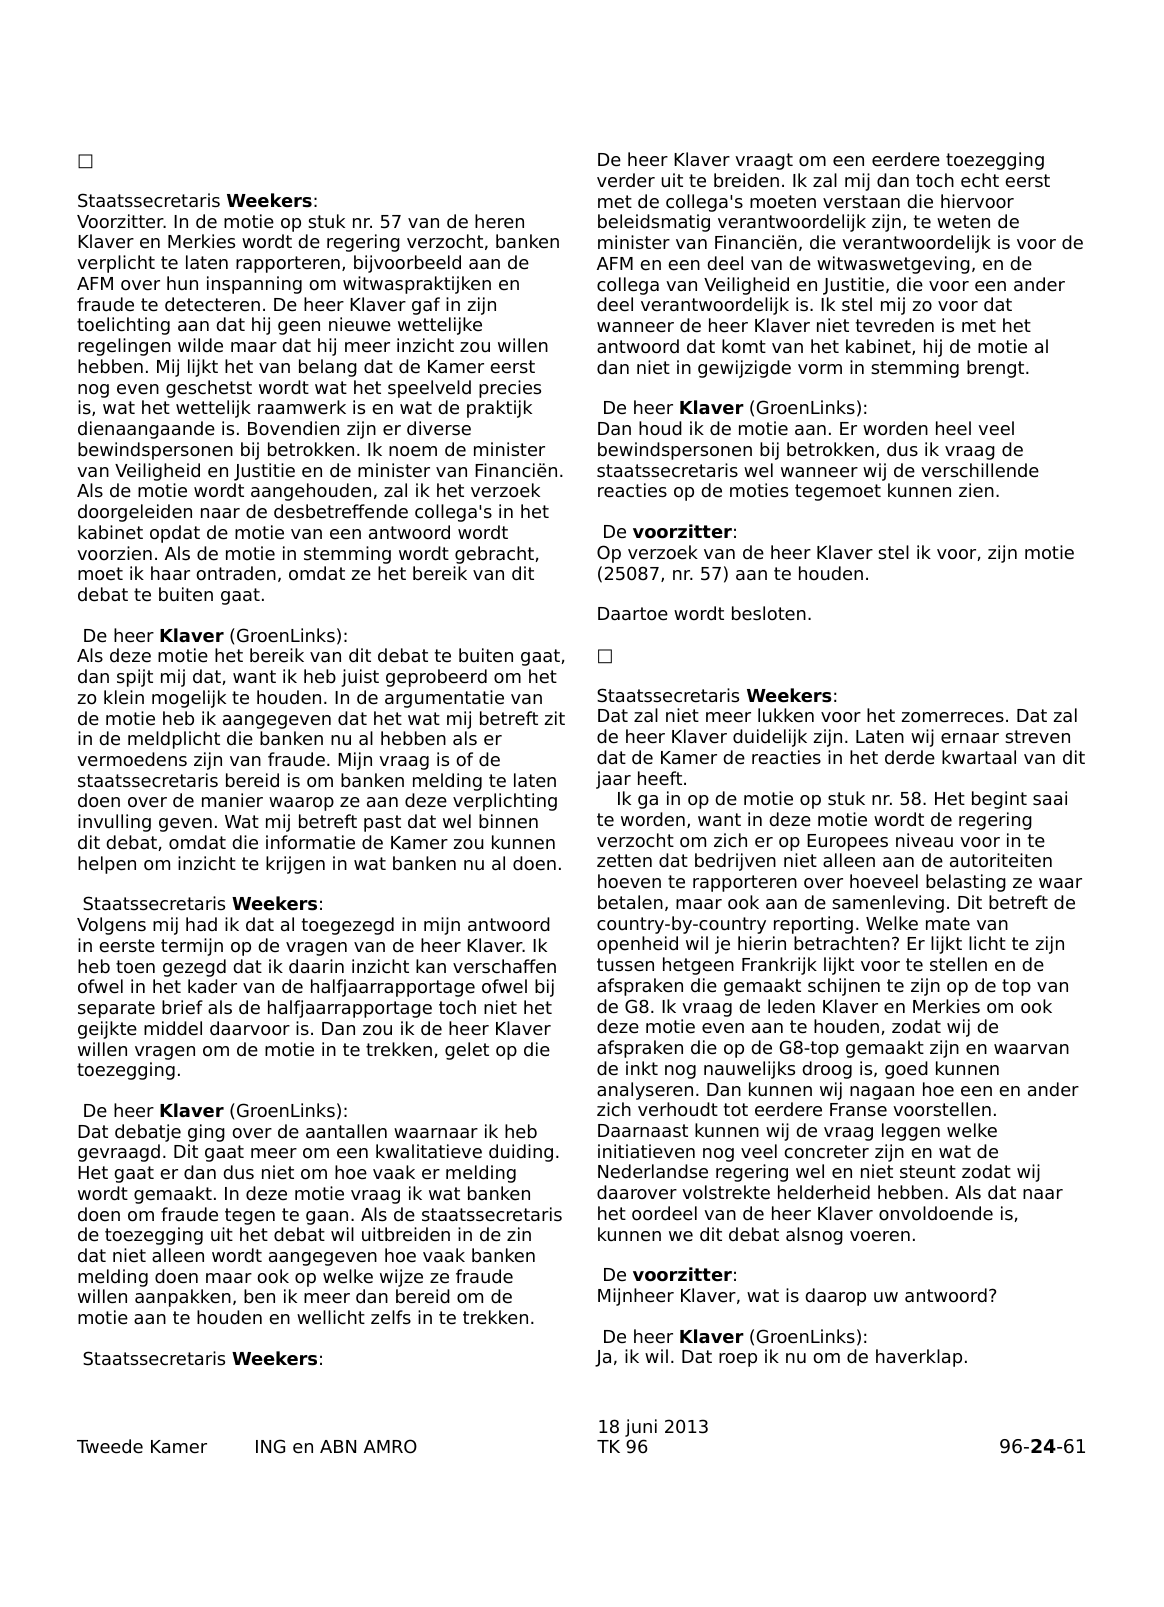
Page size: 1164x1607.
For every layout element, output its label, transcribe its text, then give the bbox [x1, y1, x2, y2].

text De voorzitter: [596, 1265, 1087, 1286]
text Staatssecretaris Weekers: [77, 1349, 567, 1369]
text Staatssecretaris Weekers: [596, 686, 1087, 706]
text Dan houd ik de motie aan. Er worden heel veel bewindspersonen bij betrokken, dus ik vraag de staatssecretaris wel wanneer wij de verschillende reacties op de moties tegemoet kunnen zien. [596, 419, 1087, 502]
text De heer Klaver vraagt om een eerdere toezegging verder uit te breiden. Ik zal mij dan toch echt eerst met de collega's moeten verstaan die hiervoor beleidsmatig verantwoordelijk zijn, te weten de minister van Financiën, die verantwoordelijk is voor de AFM en een deel van de witwaswetgeving, en de collega van Veiligheid en Justitie, die voor een ander deel verantwoordelijk is. Ik stel mij zo voor dat wanneer de heer Klaver niet tevreden is met het antwoord dat komt van het kabinet, hij de motie al dan niet in gewijzigde vorm in stemming brengt. [596, 150, 1087, 378]
text De heer Klaver (GroenLinks): [77, 1101, 567, 1122]
text □ [77, 150, 567, 171]
text Staatssecretaris Weekers: [77, 894, 567, 915]
text De heer Klaver (GroenLinks): [77, 626, 567, 646]
text Dat zal niet meer lukken voor het zomerreces. Dat zal de heer Klaver duidelijk zijn. Laten wij ernaar streven dat de Kamer de reacties in het derde kwartaal van dit jaar heeft. [596, 706, 1087, 789]
text Als deze motie het bereik van dit debat te buiten gaat, dan spijt mij dat, want ik heb juist geprobeerd om het zo klein mogelijk te houden. In de argumentatie van de motie heb ik aangegeven dat het wat mij betreft zit in de meldplicht die banken nu al hebben als er vermoedens zijn van fraude. Mijn vraag is of de staatssecretaris bereid is om banken melding te laten doen over de manier waarop ze aan deze verplichting invulling geven. Wat mij betreft past dat wel binnen dit debat, omdat die informatie de Kamer zou kunnen helpen om inzicht te krijgen in wat banken nu al doen. [77, 646, 567, 874]
text De heer Klaver (GroenLinks): [596, 398, 1087, 419]
text De voorzitter: [596, 522, 1087, 543]
text Staatssecretaris Weekers: [77, 191, 567, 212]
text Volgens mij had ik dat al toegezegd in mijn antwoord in eerste termijn op de vragen van de heer Klaver. Ik heb toen gezegd dat ik daarin inzicht kan verschaffen ofwel in het kader van de halfjaarrapportage ofwel bij separate brief als de halfjaarrapportage toch niet het geijkte middel daarvoor is. Dan zou ik de heer Klaver willen vragen om de motie in te trekken, gelet op die toezegging. [77, 915, 567, 1081]
text Voorzitter. In de motie op stuk nr. 57 van de heren Klaver en Merkies wordt de regering verzocht, banken verplicht te laten rapporteren, bijvoorbeeld aan de AFM over hun inspanning om witwaspraktijken en fraude te detecteren. De heer Klaver gaf in zijn toelichting aan dat hij geen nieuwe wettelijke regelingen wilde maar dat hij meer inzicht zou willen hebben. Mij lijkt het van belang dat de Kamer eerst nog even geschetst wordt wat het speelveld precies is, wat het wettelijk raamwerk is en wat de praktijk dienaangaande is. Bovendien zijn er diverse bewindspersonen bij betrokken. Ik noem de minister van Veiligheid en Justitie en de minister van Financiën. Als de motie wordt aangehouden, zal ik het verzoek doorgeleiden naar de desbetreffende collega's in het kabinet opdat de motie van een antwoord wordt voorzien. Als de motie in stemming wordt gebracht, moet ik haar ontraden, omdat ze het bereik van dit debat te buiten gaat. [77, 212, 567, 606]
text □ [596, 645, 1087, 666]
text Ik ga in op de motie op stuk nr. 58. Het begint saai te worden, want in deze motie wordt de regering verzocht om zich er op Europees niveau voor in te zetten dat bedrijven niet alleen aan de autoriteiten hoeven te rapporteren over hoeveel belasting ze waar betalen, maar ook aan de samenleving. Dit betreft de country-by-country reporting. Welke mate van openheid wil je hierin betrachten? Er lijkt licht te zijn tussen hetgeen Frankrijk lijkt voor te stellen en de afspraken die gemaakt schijnen te zijn op de top van de G8. Ik vraag de leden Klaver en Merkies om ook deze motie even aan te houden, zodat wij de afspraken die op de G8-top gemaakt zijn en waarvan de inkt nog nauwelijks droog is, goed kunnen analyseren. Dan kunnen wij nagaan hoe een en ander zich verhoudt tot eerdere Franse voorstellen. Daarnaast kunnen wij de vraag leggen welke initiatieven nog veel concreter zijn en wat de Nederlandse regering wel en niet steunt zodat wij daarover volstrekte helderheid hebben. Als dat naar het oordeel van de heer Klaver onvoldoende is, kunnen we dit debat alsnog voeren. [596, 789, 1087, 1245]
text Op verzoek van de heer Klaver stel ik voor, zijn motie (25087, nr. 57) aan te houden. [596, 543, 1087, 584]
text Ja, ik wil. Dat roep ik nu om de haverklap. [596, 1347, 1087, 1368]
text De heer Klaver (GroenLinks): [596, 1327, 1087, 1347]
text Daartoe wordt besloten. [596, 604, 1087, 625]
text Mijnheer Klaver, wat is daarop uw antwoord? [596, 1286, 1087, 1307]
text Dat debatje ging over de aantallen waarnaar ik heb gevraagd. Dit gaat meer om een kwalitatieve duiding. Het gaat er dan dus niet om hoe vaak er melding wordt gemaakt. In deze motie vraag ik wat banken doen om fraude tegen te gaan. Als de staatssecretaris de toezegging uit het debat wil uitbreiden in de zin dat niet alleen wordt aangegeven hoe vaak banken melding doen maar ook op welke wijze ze fraude willen aanpakken, ben ik meer dan bereid om de motie aan te houden en wellicht zelfs in te trekken. [77, 1122, 567, 1329]
